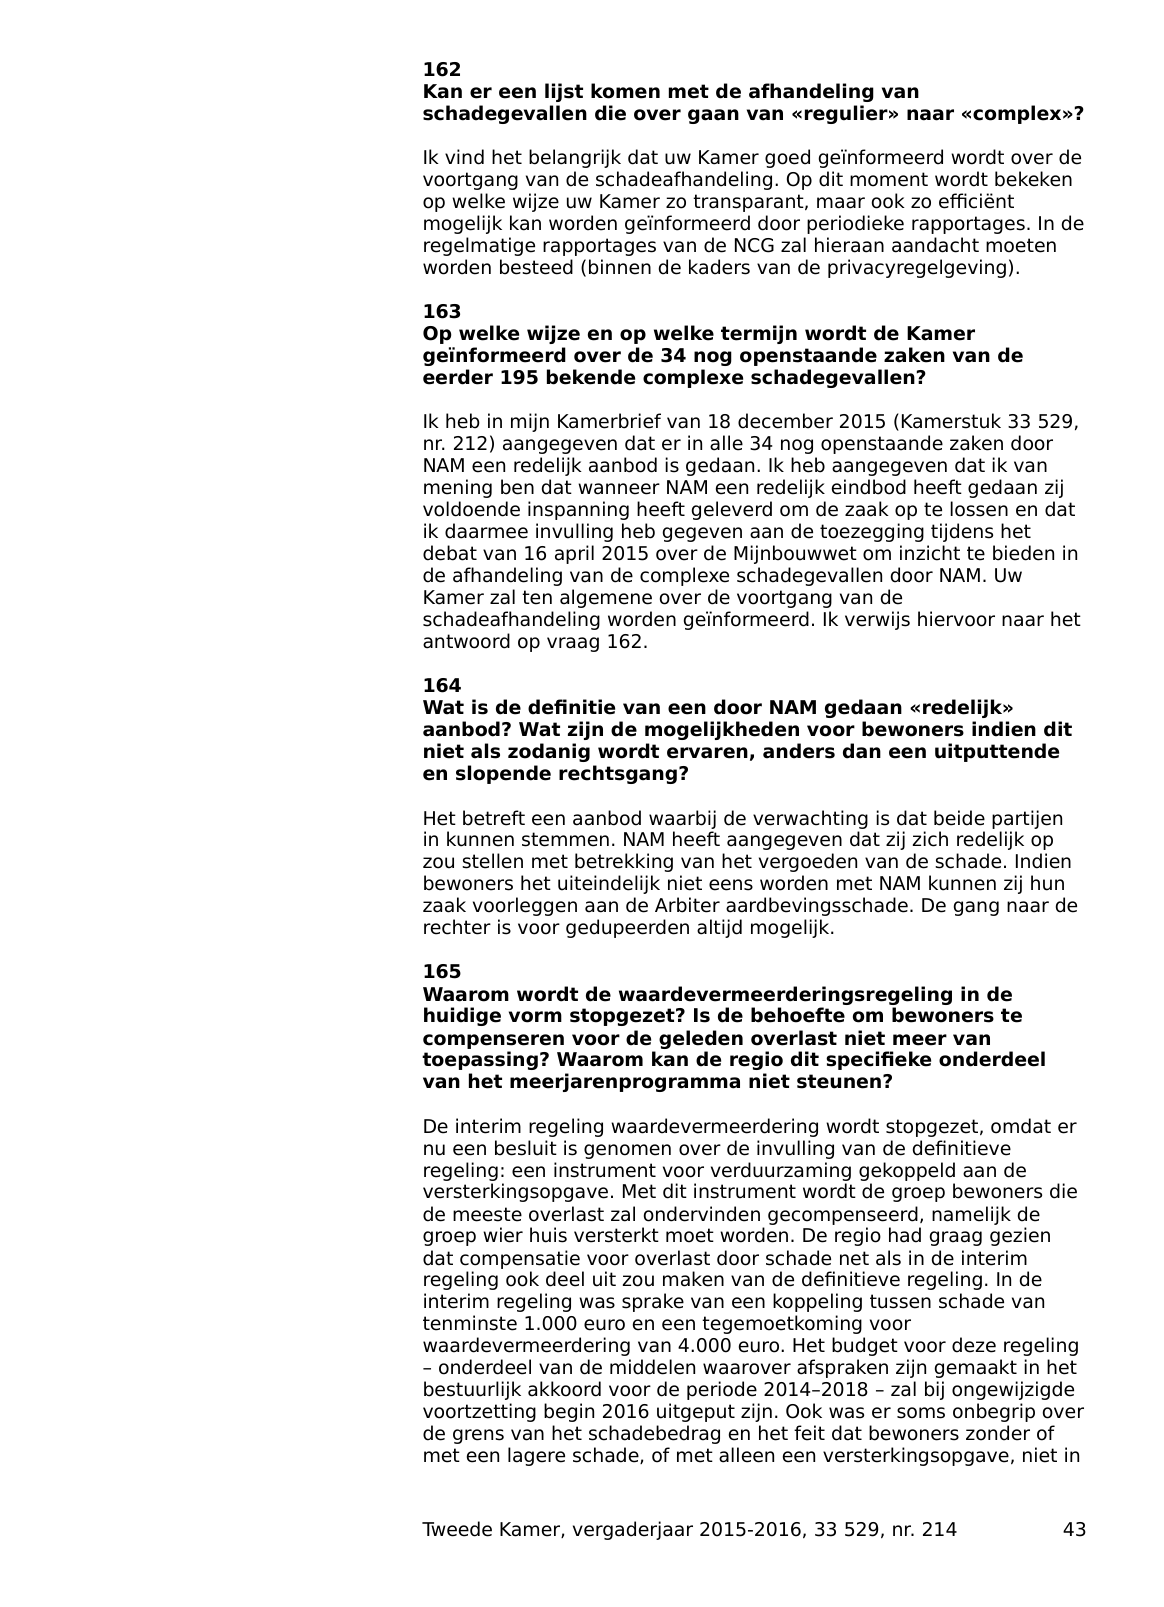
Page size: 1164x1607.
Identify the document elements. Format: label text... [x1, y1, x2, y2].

text Kan er een lijst komen met de afhandeling van schadegevallen die over gaan van «regulier» naar «complex»? [422, 81, 1087, 125]
text Ik heb in mijn Kamerbrief van 18 december 2015 (Kamerstuk 33 529, nr. 212) aangegeven dat er in alle 34 nog openstaande zaken door NAM een redelijk aanbod is gedaan. Ik heb aangegeven dat ik van mening ben dat wanneer NAM een redelijk eindbod heeft gedaan zij voldoende inspanning heeft geleverd om de zaak op te lossen en dat ik daarmee invulling heb gegeven aan de toezegging tijdens het debat van 16 april 2015 over de Mijnbouwwet om inzicht te bieden in de afhandeling van de complexe schadegevallen door NAM. Uw Kamer zal ten algemene over de voortgang van de schadeafhandeling worden geïnformeerd. Ik verwijs hiervoor naar het antwoord op vraag 162. [422, 411, 1087, 653]
text Ik vind het belangrijk dat uw Kamer goed geïnformeerd wordt over de voortgang van de schadeafhandeling. Op dit moment wordt bekeken op welke wijze uw Kamer zo transparant, maar ook zo efficiënt mogelijk kan worden geïnformeerd door periodieke rapportages. In de regelmatige rapportages van de NCG zal hieraan aandacht moeten worden besteed (binnen de kaders van de privacyregelgeving). [422, 147, 1087, 279]
text Waarom wordt de waardevermeerderingsregeling in de huidige vorm stopgezet? Is de behoefte om bewoners te compenseren voor de geleden overlast niet meer van toepassing? Waarom kan de regio dit specifieke onderdeel van het meerjarenprogramma niet steunen? [422, 983, 1087, 1093]
text De interim regeling waardevermeerdering wordt stopgezet, omdat er nu een besluit is genomen over de invulling van de definitieve regeling: een instrument voor verduurzaming gekoppeld aan de versterkingsopgave. Met dit instrument wordt de groep bewoners die de meeste overlast zal ondervinden gecompenseerd, namelijk de groep wier huis versterkt moet worden. De regio had graag gezien dat compensatie voor overlast door schade net als in de interim regeling ook deel uit zou maken van de definitieve regeling. In de interim regeling was sprake van een koppeling tussen schade van tenminste 1.000 euro en een tegemoetkoming voor waardevermeerdering van 4.000 euro. Het budget voor deze regeling – onderdeel van de middelen waarover afspraken zijn gemaakt in het bestuurlijk akkoord voor de periode 2014–2018 – zal bij ongewijzigde voortzetting begin 2016 uitgeput zijn. Ook was er soms onbegrip over de grens van het schadebedrag en het feit dat bewoners zonder of met een lagere schade, of met alleen een versterkingsopgave, niet in [422, 1116, 1087, 1467]
text 162 [422, 59, 1087, 81]
text Op welke wijze en op welke termijn wordt de Kamer geïnformeerd over de 34 nog openstaande zaken van de eerder 195 bekende complexe schadegevallen? [422, 323, 1087, 389]
text Wat is de definitie van een door NAM gedaan «redelijk» aanbod? Wat zijn de mogelijkheden voor bewoners indien dit niet als zodanig wordt ervaren, anders dan een uitputtende en slopende rechtsgang? [422, 697, 1087, 785]
text Het betreft een aanbod waarbij de verwachting is dat beide partijen in kunnen stemmen. NAM heeft aangegeven dat zij zich redelijk op zou stellen met betrekking van het vergoeden van de schade. Indien bewoners het uiteindelijk niet eens worden met NAM kunnen zij hun zaak voorleggen aan de Arbiter aardbevingsschade. De gang naar de rechter is voor gedupeerden altijd mogelijk. [422, 807, 1087, 939]
text 163 [422, 301, 1087, 323]
text 165 [422, 961, 1087, 983]
text 164 [422, 675, 1087, 697]
